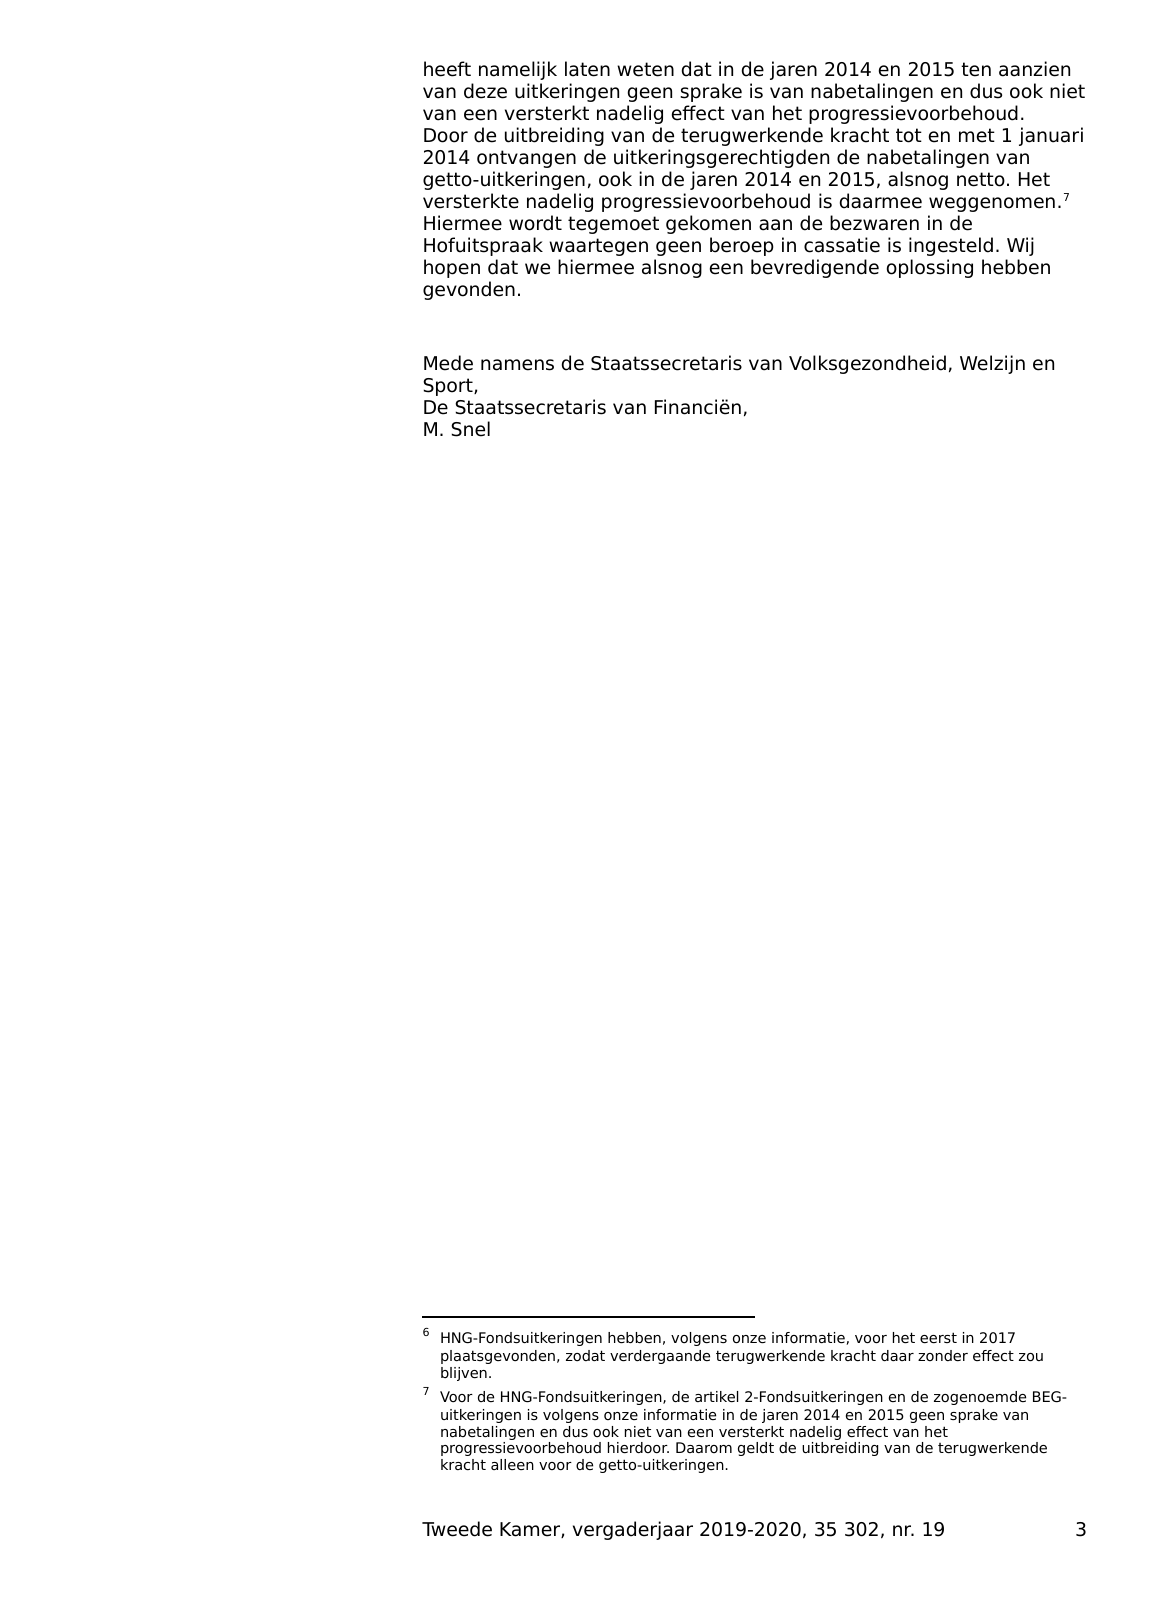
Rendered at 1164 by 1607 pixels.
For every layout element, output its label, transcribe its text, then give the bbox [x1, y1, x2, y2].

text Door de uitbreiding van de terugwerkende kracht tot en met 1 januari 2014 ontvangen de uitkeringsgerechtigden de nabetalingen van getto-uitkeringen, ook in de jaren 2014 en 2015, alsnog netto. Het versterkte nadelig progressievoorbehoud is daarmee weggenomen. Hiermee wordt tegemoet gekomen aan de bezwaren in de Hofuitspraak waartegen geen beroep in cassatie is ingesteld. Wij hopen dat we hiermee alsnog een bevredigende oplossing hebben gevonden. [422, 125, 1087, 301]
text Mede namens de Staatssecretaris van Volksgezondheid, Welzijn en Sport, De Staatssecretaris van Financiën, M. Snel [422, 331, 1087, 441]
text HNG-Fondsuitkeringen hebben, volgens onze informatie, voor het eerst in 2017 plaatsgevonden, zodat verdergaande terugwerkende kracht daar zonder effect zou blijven. [422, 1326, 1087, 1382]
text Voor de HNG-Fondsuitkeringen, de artikel 2-Fondsuitkeringen en de zogenoemde BEG-uitkeringen is volgens onze informatie in de jaren 2014 en 2015 geen sprake van nabetalingen en dus ook niet van een versterkt nadelig effect van het progressievoorbehoud hierdoor. Daarom geldt de uitbreiding van de terugwerkende kracht alleen voor de getto-uitkeringen. [422, 1385, 1087, 1474]
text heeft namelijk laten weten dat in de jaren 2014 en 2015 ten aanzien van deze uitkeringen geen sprake is van nabetalingen en dus ook niet van een versterkt nadelig effect van het progressievoorbehoud. [422, 59, 1087, 125]
